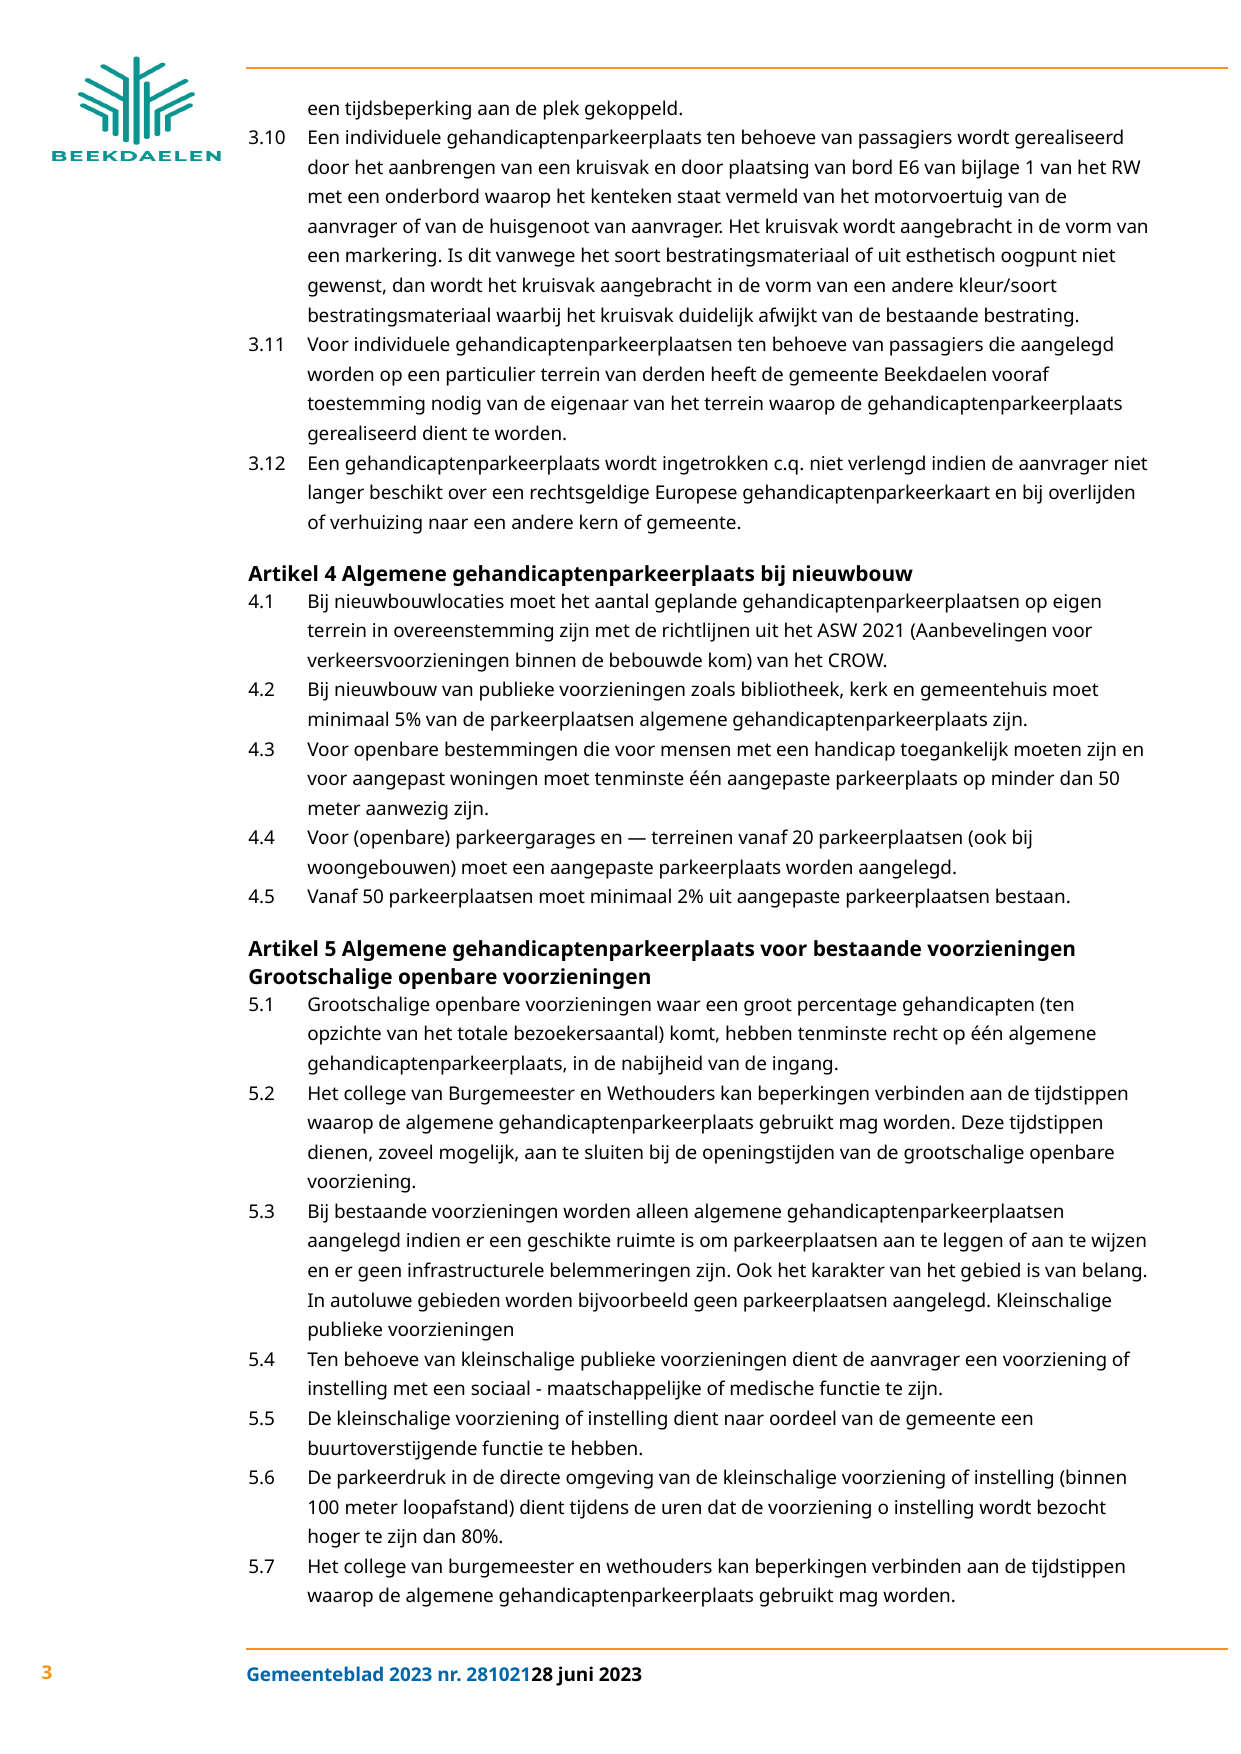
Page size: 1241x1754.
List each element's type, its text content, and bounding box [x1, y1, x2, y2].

list Bij nieuwbouw van publieke voorzieningen zoals bibliotheek, kerk en gemeentehuis moet minimaal 5% van de parkeerplaatsen algemene gehandicaptenparkeerplaats zijn. [248, 677, 1152, 732]
list Bij bestaande voorzieningen worden alleen algemene gehandicaptenparkeerplaatsen aangelegd indien er een geschikte ruimte is om parkeerplaatsen aan te leggen of aan te wijzen en er geen infrastructurele belemmeringen zijn. Ook het karakter van het gebied is van belang. In autoluwe gebieden worden bijvoorbeeld geen parkeerplaatsen aangelegd. Kleinschalige publieke voorzieningen [248, 1198, 1152, 1342]
list Een individuele gehandicaptenparkeerplaats ten behoeve van passagiers wordt gerealiseerd door het aanbrengen van een kruisvak en door plaatsing van bord E6 van bijlage 1 van het RW met een onderbord waarop het kenteken staat vermeld van het motorvoertuig van de aanvrager of van de huisgenoot van aanvrager. Het kruisvak wordt aangebracht in de vorm van een markering. Is dit vanwege het soort bestratingsmateriaal of uit esthetisch oogpunt niet gewenst, dan wordt het kruisvak aangebracht in de vorm van een andere kleur/soort bestratingsmateriaal waarbij het kruisvak duidelijk afwijkt van de bestaande bestrating. [248, 124, 1152, 328]
list Voor (openbare) parkeergarages en — terreinen vanaf 20 parkeerplaatsen (ook bij woongebouwen) moet een aangepaste parkeerplaats worden aangelegd. [248, 824, 1152, 880]
list Ten behoeve van kleinschalige publieke voorzieningen dient de aanvrager een voorziening of instelling met een sociaal - maatschappelijke of medische functie te zijn. [248, 1346, 1152, 1401]
list De parkeerdruk in de directe omgeving van de kleinschalige voorziening of instelling (binnen 100 meter loopafstand) dient tijdens de uren dat de voorziening o instelling wordt bezocht hoger te zijn dan 80%. [248, 1464, 1152, 1549]
list Vanaf 50 parkeerplaatsen moet minimaal 2% uit aangepaste parkeerplaatsen bestaan. [248, 884, 1152, 909]
list De kleinschalige voorziening of instelling dient naar oordeel van de gemeente een buurtoverstijgende functie te hebben. [248, 1405, 1152, 1460]
list Bij nieuwbouwlocaties moet het aantal geplande gehandicaptenparkeerplaatsen op eigen terrein in overeenstemming zijn met de richtlijnen uit het ASW 2021 (Aanbevelingen voor verkeersvoorzieningen binnen de bebouwde kom) van het CROW. [248, 588, 1152, 673]
list Een gehandicaptenparkeerplaats wordt ingetrokken c.q. niet verlengd indien de aanvrager niet langer beschikt over een rechtsgeldige Europese gehandicaptenparkeerkaart en bij overlijden of verhuizing naar een andere kern of gemeente. [248, 450, 1152, 535]
picture [41, 47, 231, 172]
list Voor openbare bestemmingen die voor mensen met een handicap toegankelijk moeten zijn en voor aangepast woningen moet tenminste één aangepaste parkeerplaats op minder dan 50 meter aanwezig zijn. [248, 736, 1152, 821]
list Het college van Burgemeester en Wethouders kan beperkingen verbinden aan de tijdstippen waarop de algemene gehandicaptenparkeerplaats gebruikt mag worden. Deze tijdstippen dienen, zoveel mogelijk, aan te sluiten bij de openingstijden van de grootschalige openbare voorziening. [248, 1080, 1152, 1194]
list Voor individuele gehandicaptenparkeerplaatsen ten behoeve van passagiers die aangelegd worden op een particulier terrein van derden heeft de gemeente Beekdaelen vooraf toestemming nodig van de eigenaar van het terrein waarop de gehandicaptenparkeerplaats gerealiseerd dient te worden. [248, 331, 1152, 446]
list Grootschalige openbare voorzieningen waar een groot percentage gehandicapten (ten opzichte van het totale bezoekersaantal) komt, hebben tenminste recht op één algemene gehandicaptenparkeerplaats, in de nabijheid van de ingang. [248, 991, 1152, 1076]
list een tijdsbeperking aan de plek gekoppeld. [248, 95, 1152, 121]
text Artikel 4 Algemene gehandicaptenparkeerplaats bij nieuwbouw [248, 559, 1152, 588]
text Artikel 5 Algemene gehandicaptenparkeerplaats voor bestaande voorzieningen Grootschalige openbare voorzieningen [248, 934, 1152, 991]
list Het college van burgemeester en wethouders kan beperkingen verbinden aan de tijdstippen waarop de algemene gehandicaptenparkeerplaats gebruikt mag worden. [248, 1553, 1152, 1608]
